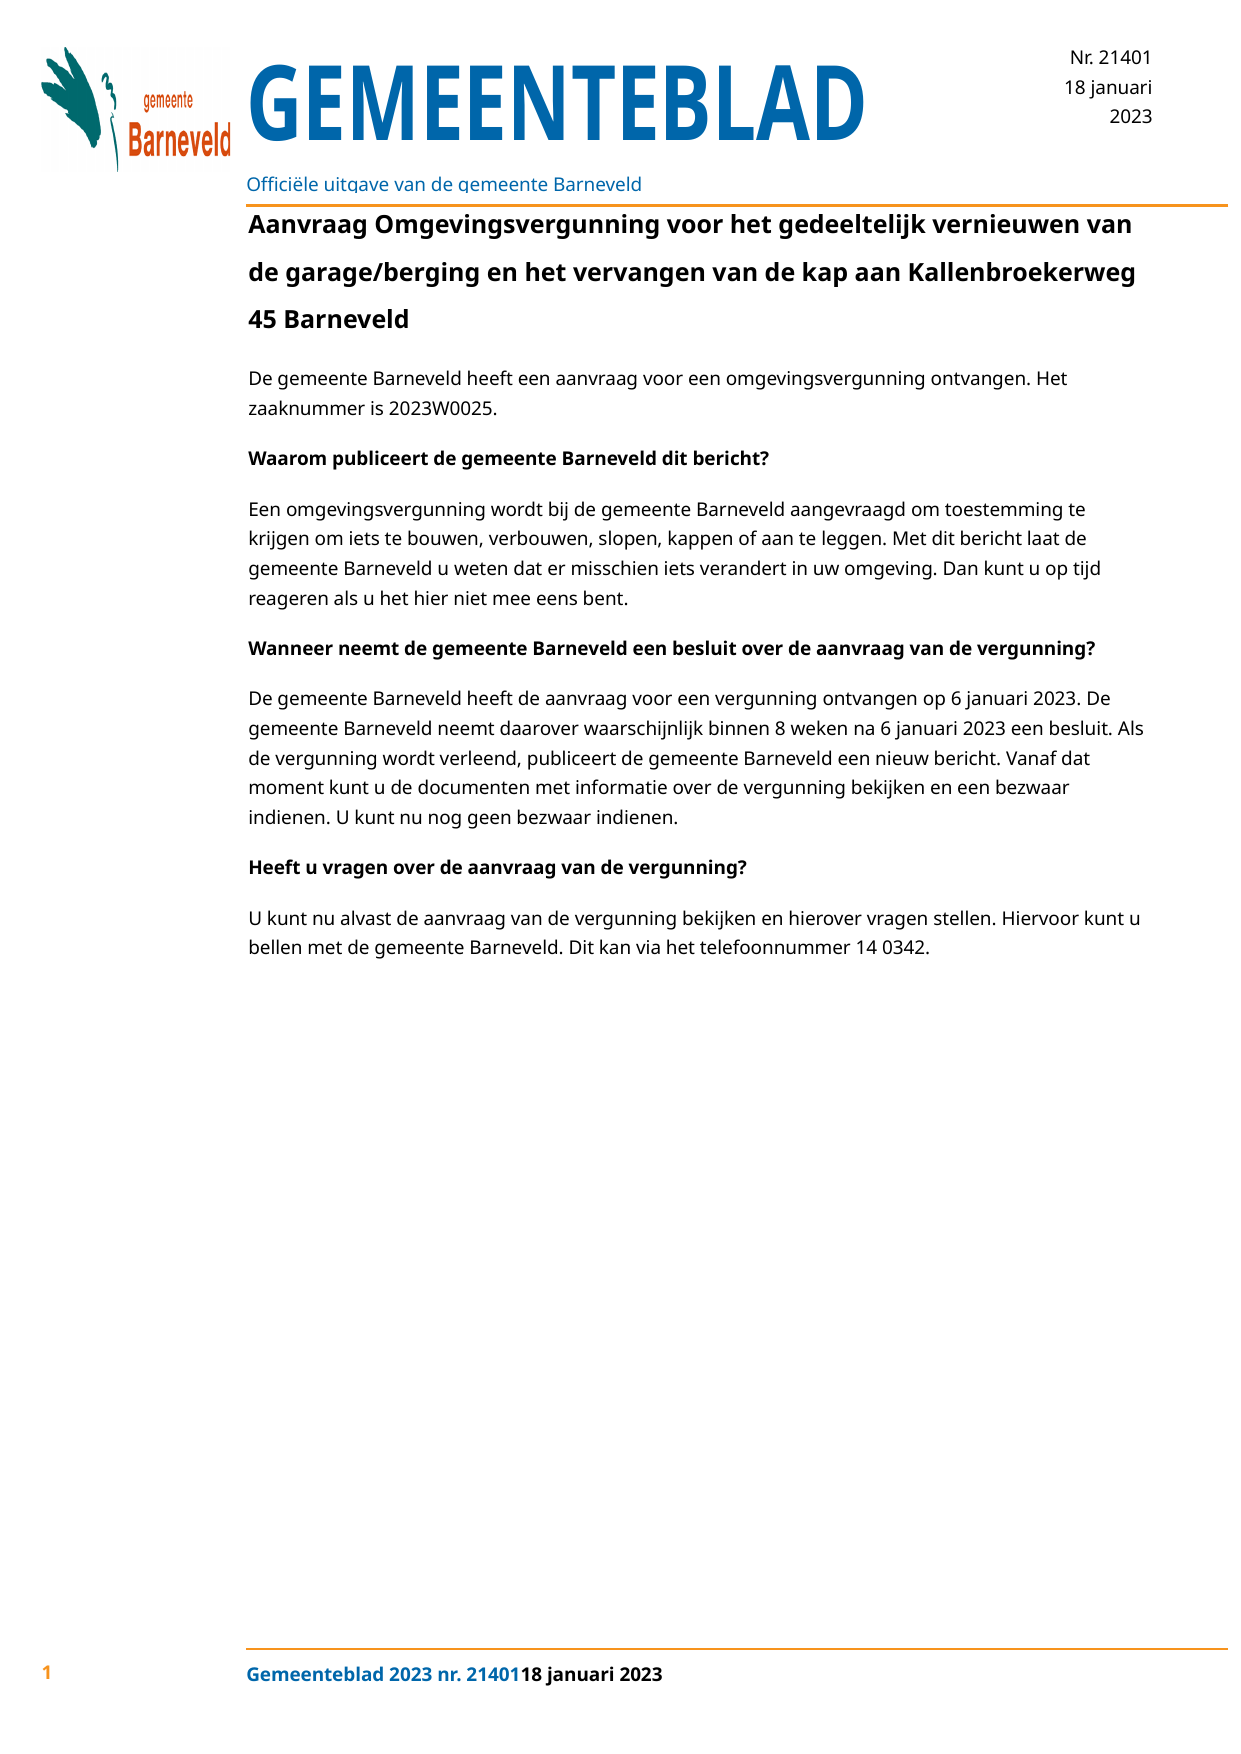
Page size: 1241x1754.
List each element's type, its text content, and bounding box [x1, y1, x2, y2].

text U kunt nu alvast de aanvraag van de vergunning bekijken en hierover vragen stellen. Hiervoor kunt u bellen met de gemeente Barneveld. Dit kan via het telefoonnummer 14 0342. [248, 905, 1152, 960]
text De gemeente Barneveld heeft de aanvraag voor een vergunning ontvangen op 6 januari 2023. De gemeente Barneveld neemt daarover waarschijnlijk binnen 8 weken na 6 januari 2023 een besluit. Als de vergunning wordt verleend, publiceert de gemeente Barneveld een nieuw bericht. Vanaf dat moment kunt u de documenten met informatie over de vergunning bekijken en een bezwaar indienen. U kunt nu nog geen bezwaar indienen. [248, 686, 1152, 829]
text Heeft u vragen over de aanvraag van de vergunning? [248, 854, 1152, 880]
text Wanneer neemt de gemeente Barneveld een besluit over de aanvraag van de vergunning? [248, 635, 1152, 661]
text Een omgevingsvergunning wordt bij de gemeente Barneveld aangevraagd om toestemming te krijgen om iets te bouwen, verbouwen, slopen, kappen of aan te leggen. Met dit bericht laat de gemeente Barneveld u weten dat er misschien iets verandert in uw omgeving. Dan kunt u op tijd reageren als u het hier niet mee eens bent. [248, 496, 1152, 610]
picture [41, 47, 231, 172]
text De gemeente Barneveld heeft een aanvraag voor een omgevingsvergunning ontvangen. Het zaaknummer is 2023W0025. [248, 366, 1152, 421]
text Waarom publiceert de gemeente Barneveld dit bericht? [248, 446, 1152, 471]
text Aanvraag Omgevingsvergunning voor het gedeeltelijk vernieuwen van de garage/berging en het vervangen van de kap aan Kallenbroekerweg 45 Barneveld [248, 207, 1152, 336]
